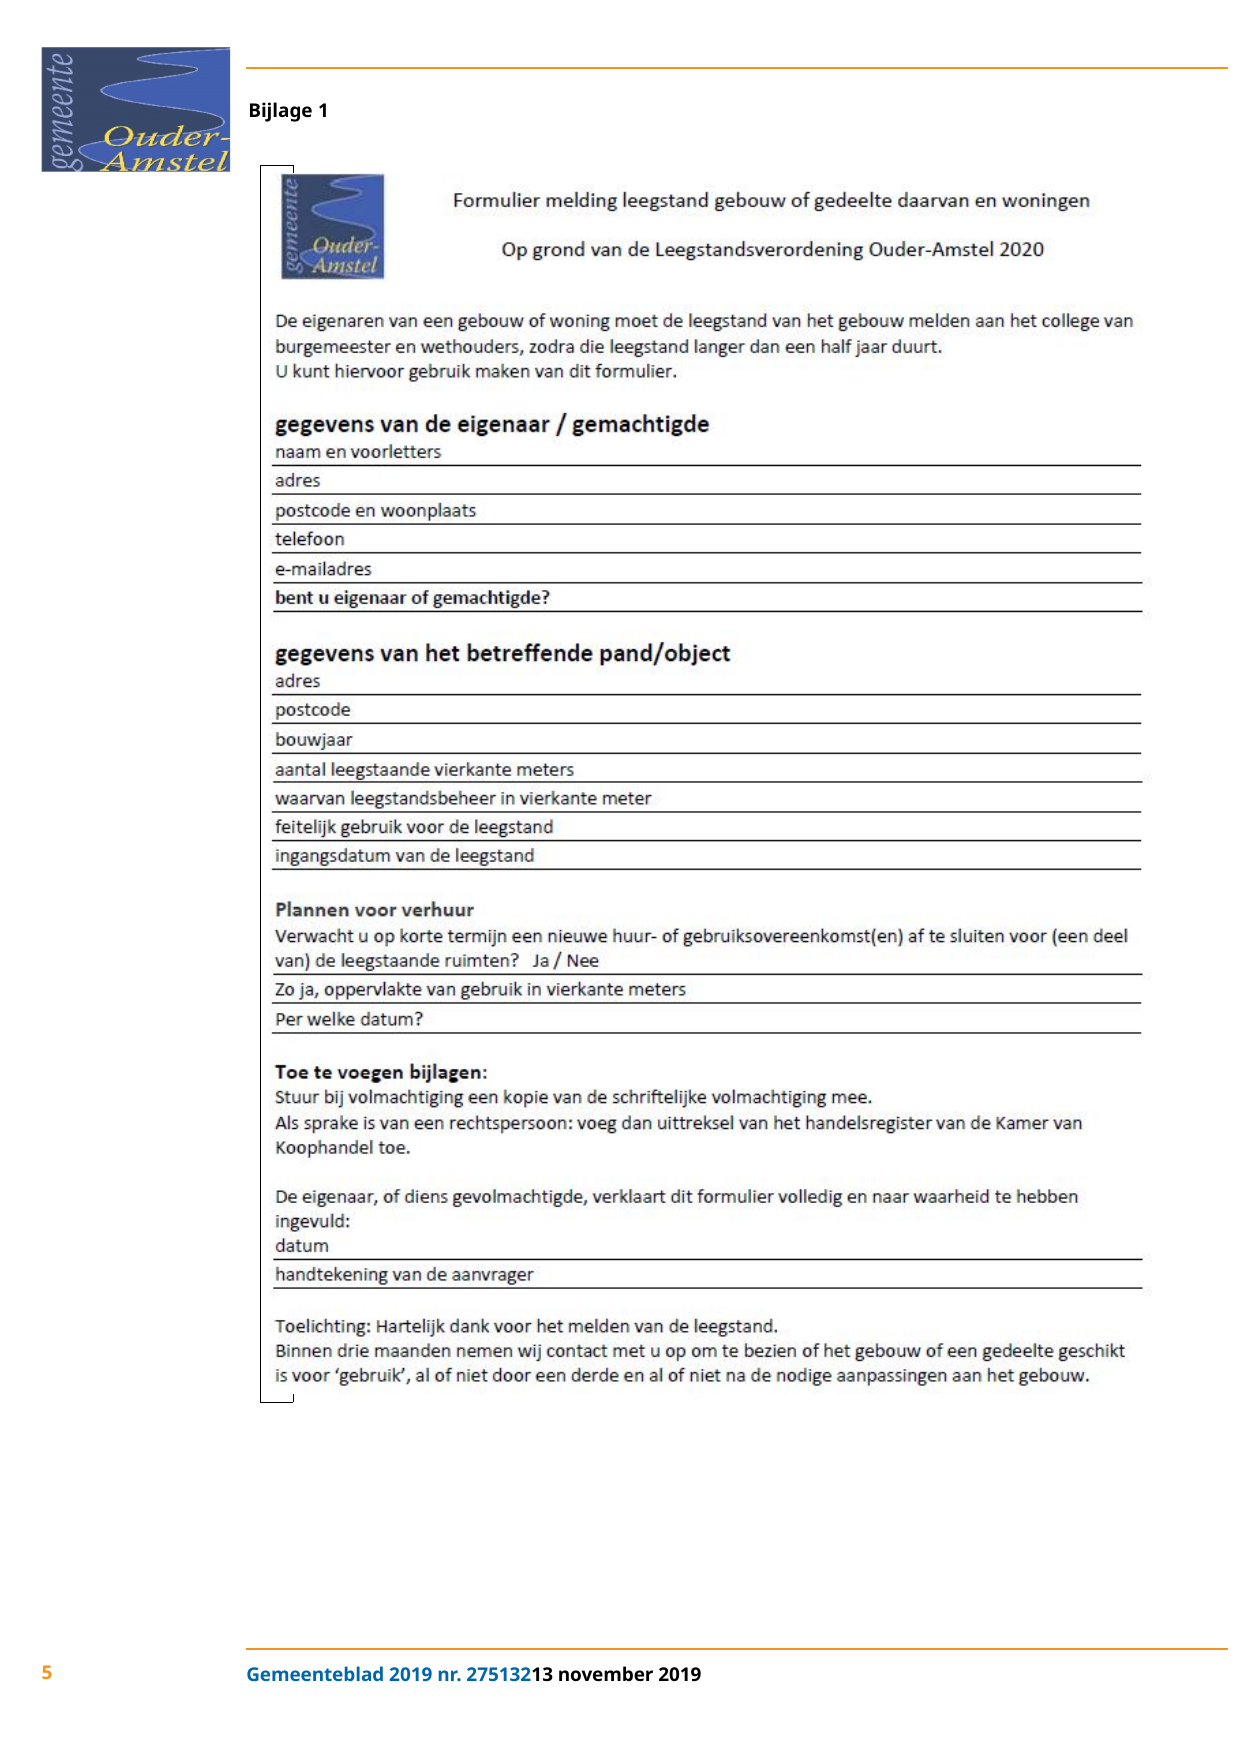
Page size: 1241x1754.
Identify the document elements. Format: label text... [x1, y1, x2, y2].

picture [268, 173, 1155, 1394]
text Bijlage 1 [248, 95, 1152, 123]
picture [41, 47, 231, 172]
